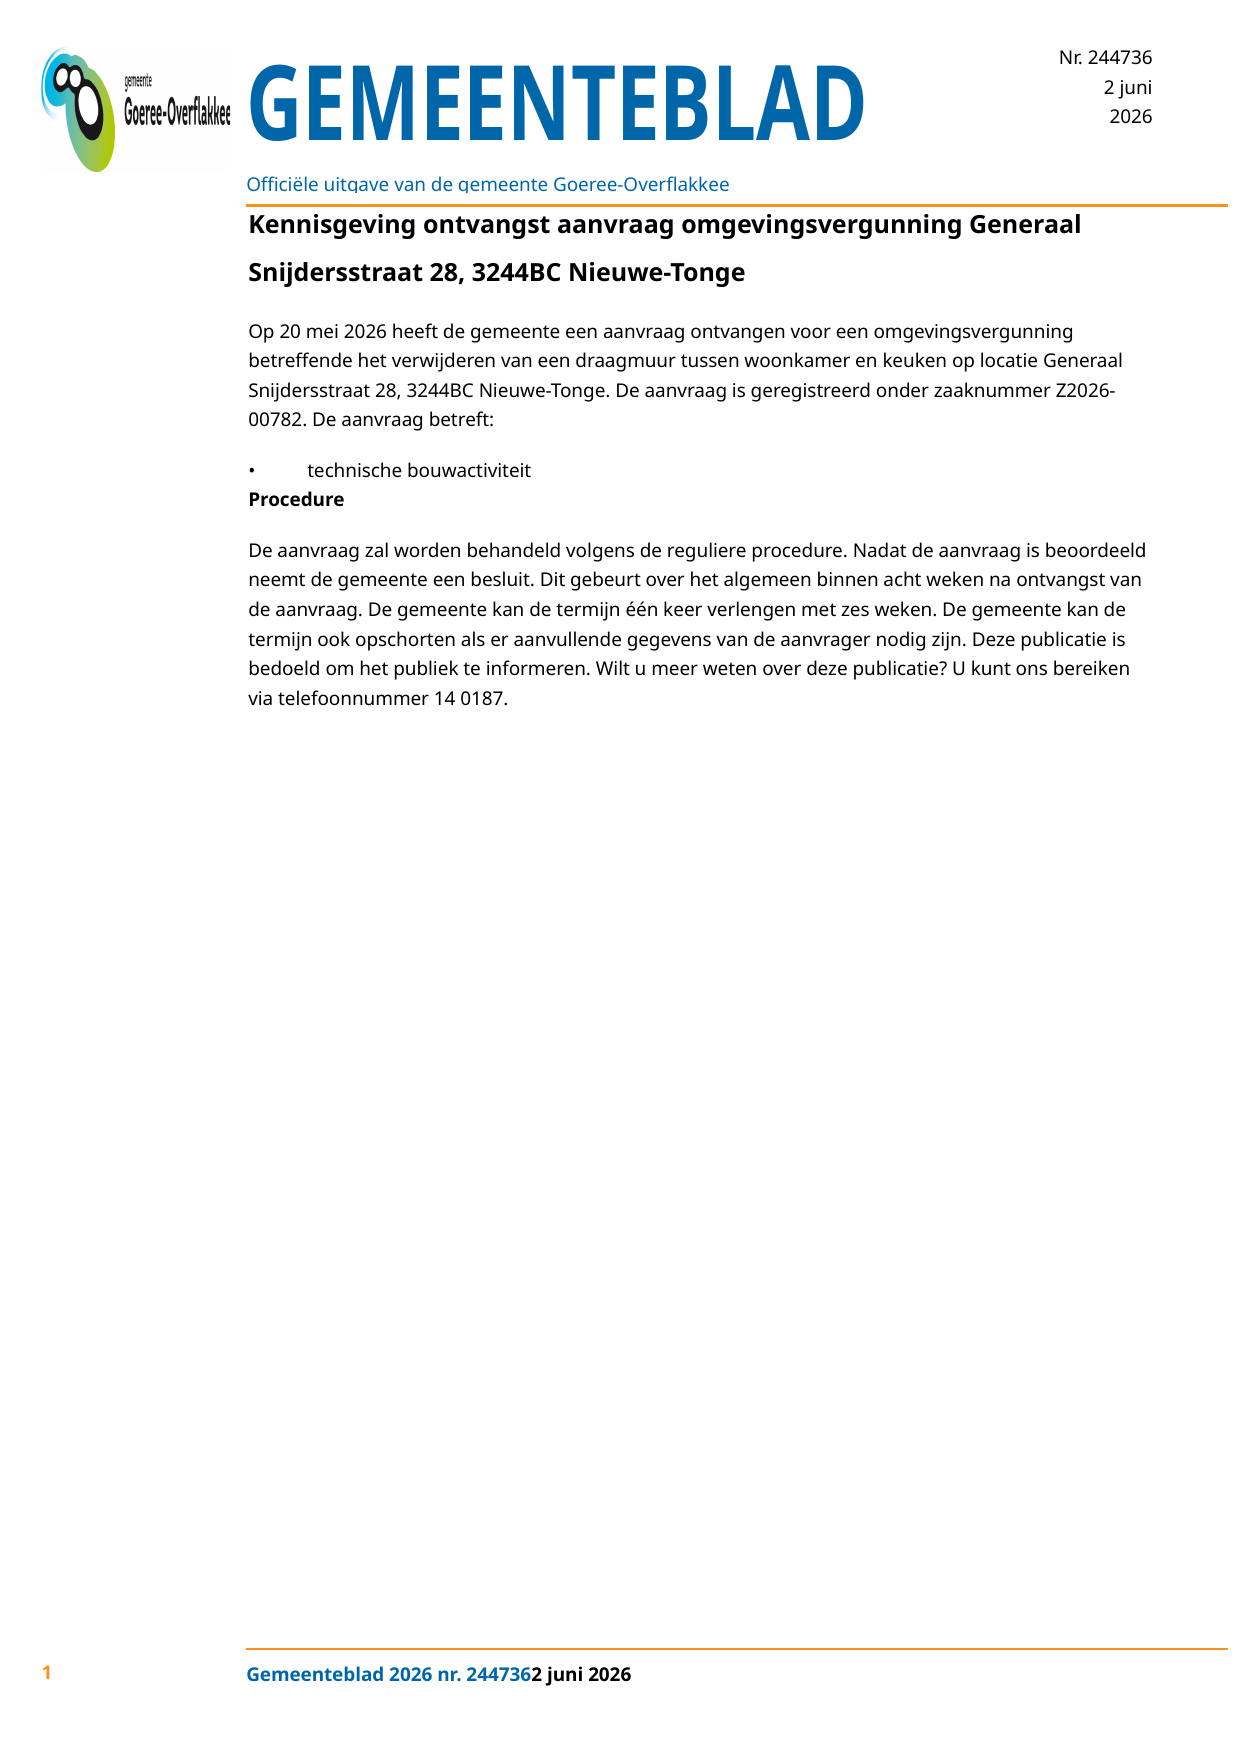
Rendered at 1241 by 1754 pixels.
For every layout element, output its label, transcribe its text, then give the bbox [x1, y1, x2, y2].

text Op 20 mei 2026 heeft de gemeente een aanvraag ontvangen voor een omgevingsvergunning betreffende het verwijderen van een draagmuur tussen woonkamer en keuken op locatie Generaal Snijdersstraat 28, 3244BC Nieuwe-Tonge. De aanvraag is geregistreerd onder zaaknummer Z2026-00782. De aanvraag betreft: [248, 318, 1152, 432]
text Kennisgeving ontvangst aanvraag omgevingsvergunning Generaal Snijdersstraat 28, 3244BC Nieuwe-Tonge [248, 207, 1152, 288]
text Procedure [248, 487, 1152, 512]
text De aanvraag zal worden behandeld volgens de reguliere procedure. Nadat de aanvraag is beoordeeld neemt de gemeente een besluit. Dit gebeurt over het algemeen binnen acht weken na ontvangst van de aanvraag. De gemeente kan de termijn één keer verlengen met zes weken. De gemeente kan de termijn ook opschorten als er aanvullende gegevens van de aanvrager nodig zijn. Deze publicatie is bedoeld om het publiek te informeren. Wilt u meer weten over deze publicatie? U kunt ons bereiken via telefoonnummer 14 0187. [248, 537, 1152, 711]
list technische bouwactiviteit [248, 457, 1152, 483]
picture [41, 47, 231, 172]
